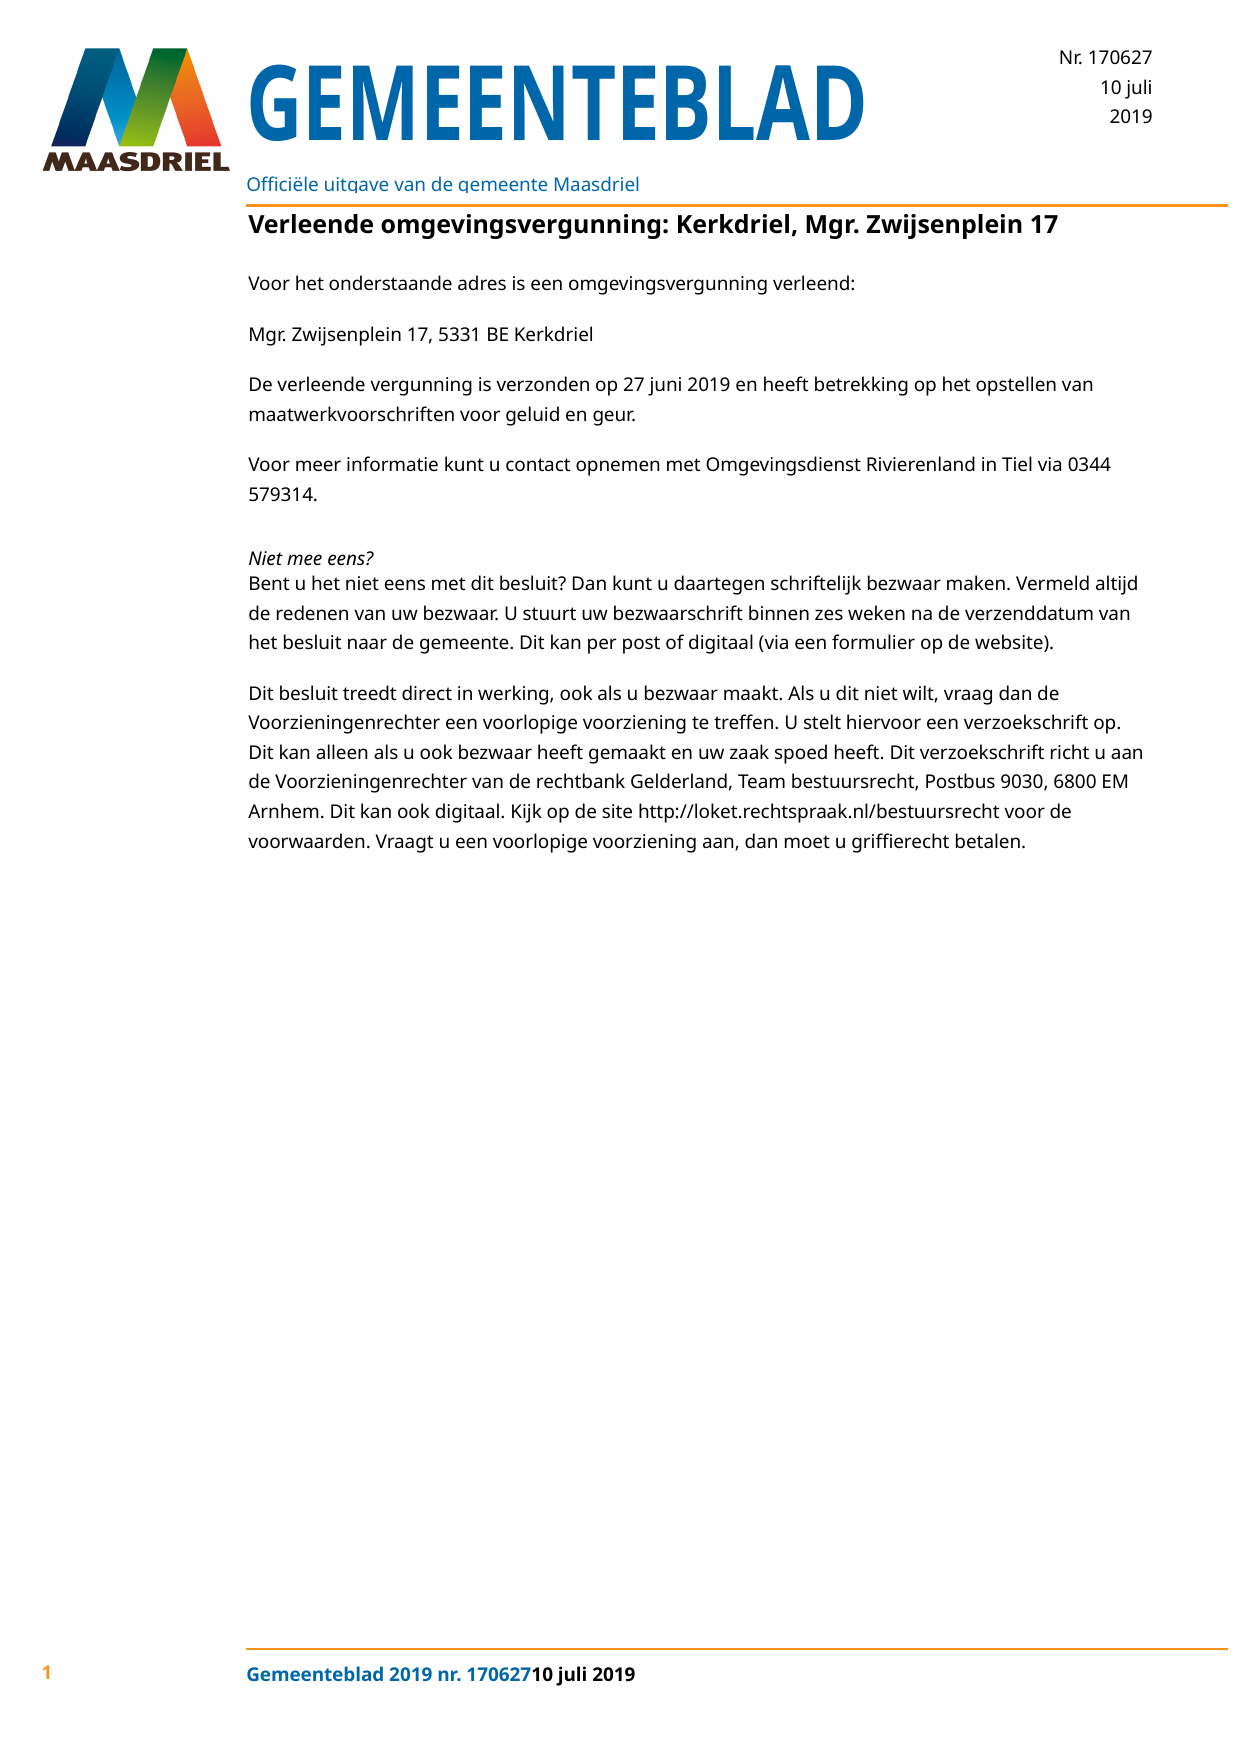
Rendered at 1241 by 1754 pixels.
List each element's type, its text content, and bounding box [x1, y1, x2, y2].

text Verleende omgevingsvergunning: Kerkdriel, Mgr. Zwijsenplein 17 [248, 207, 1152, 241]
text Voor meer informatie kunt u contact opnemen met Omgevingsdienst Rivierenland in Tiel via 0344 579314. [248, 451, 1152, 506]
text Voor het onderstaande adres is een omgevingsvergunning verleend: [248, 270, 1152, 296]
text Niet mee eens? [248, 545, 1152, 570]
picture [41, 47, 231, 172]
text Bent u het niet eens met dit besluit? Dan kunt u daartegen schriftelijk bezwaar maken. Vermeld altijd de redenen van uw bezwaar. U stuurt uw bezwaarschrift binnen zes weken na de verzenddatum van het besluit naar de gemeente. Dit kan per post of digitaal (via een formulier op de website). [248, 570, 1152, 655]
text De verleende vergunning is verzonden op 27 juni 2019 en heeft betrekking op het opstellen van maatwerkvoorschriften voor geluid en geur. [248, 371, 1152, 426]
text Mgr. Zwijsenplein 17, 5331 BE Kerkdriel [248, 321, 1152, 346]
text Dit besluit treedt direct in werking, ook als u bezwaar maakt. Als u dit niet wilt, vraag dan de Voorzieningenrechter een voorlopige voorziening te treffen. U stelt hiervoor een verzoekschrift op. Dit kan alleen als u ook bezwaar heeft gemaakt en uw zaak spoed heeft. Dit verzoekschrift richt u aan de Voorzieningenrechter van de rechtbank Gelderland, Team bestuursrecht, Postbus 9030, 6800 EM Arnhem. Dit kan ook digitaal. Kijk op de site http://loket.rechtspraak.nl/bestuursrecht voor de voorwaarden. Vraagt u een voorlopige voorziening aan, dan moet u griffierecht betalen. [248, 680, 1152, 854]
